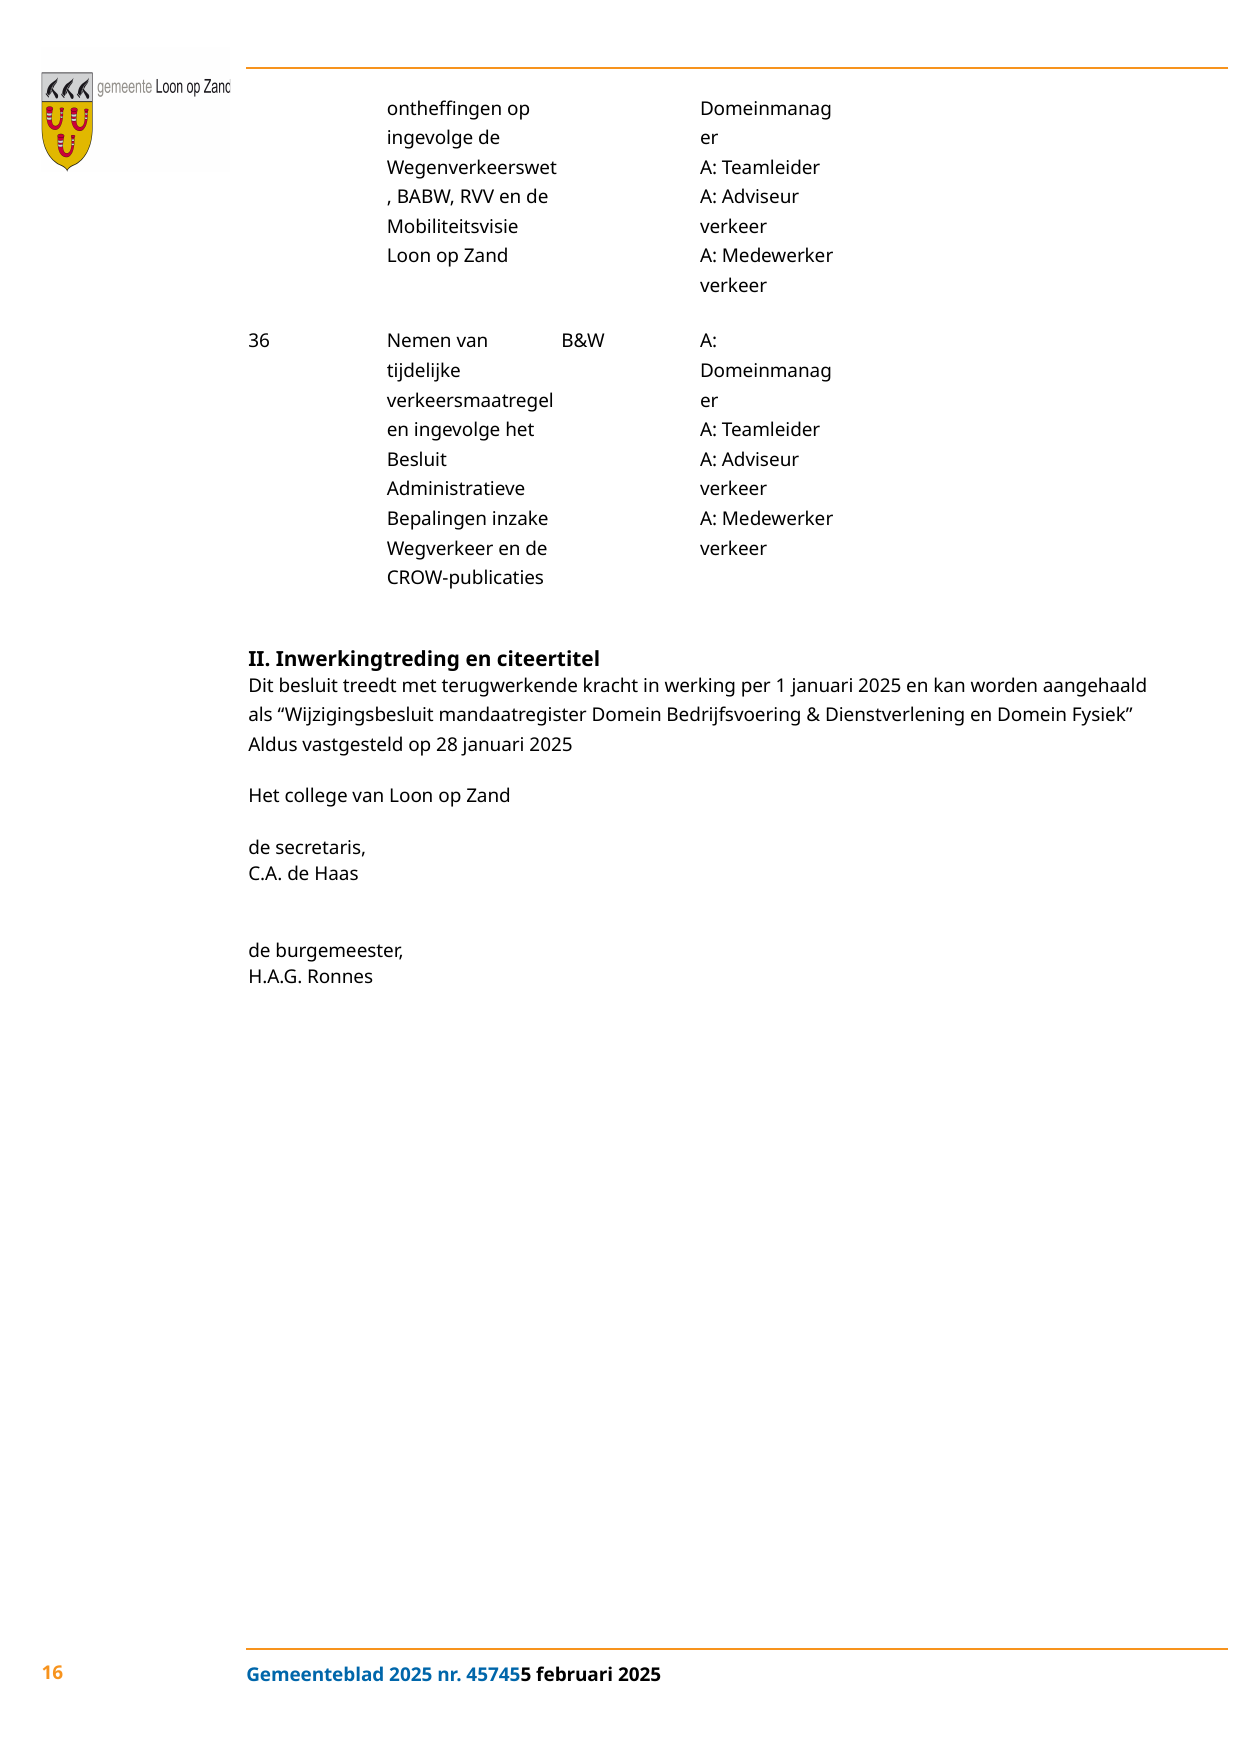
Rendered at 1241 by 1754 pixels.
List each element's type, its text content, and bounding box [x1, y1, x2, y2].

text C.A. de Haas [248, 860, 1152, 886]
text de burgemeester, [248, 937, 1152, 963]
table_cell [561, 95, 700, 328]
text H.A.G. Ronnes [248, 963, 1152, 988]
table_cell [248, 95, 387, 328]
table_cell 36 [248, 328, 387, 590]
table_cell [838, 95, 1152, 328]
text de secretaris, [248, 834, 1152, 860]
text Aldus vastgesteld op 28 januari 2025 [248, 731, 1152, 757]
table_cell B&W [561, 328, 700, 590]
picture [41, 47, 231, 172]
text II. Inwerkingtreding en citeertitel [248, 644, 1152, 672]
text Dit besluit treedt met terugwerkende kracht in werking per 1 januari 2025 en kan worden aangehaald als “Wijzigingsbesluit mandaatregister Domein Bedrijfsvoering & Dienstverlening en Domein Fysiek’’ [248, 672, 1152, 727]
text Het college van Loon op Zand [248, 783, 1152, 808]
table_cell [838, 328, 1152, 590]
table_cell A: Domeinmanager A: Teamleider A: Adviseur verkeer A: Medewerker verkeer [700, 328, 838, 590]
table_cell Nemen van tijdelijke verkeersmaatregelen ingevolge het Besluit Administratieve Bepalingen inzake Wegverkeer en de CROW-publicaties [387, 328, 561, 590]
table_cell ontheffingen op ingevolge de Wegenverkeerswet, BABW, RVV en de Mobiliteitsvisie Loon op Zand [387, 95, 561, 328]
table_cell Domeinmanager A: Teamleider A: Adviseur verkeer A: Medewerker verkeer [700, 95, 838, 328]
